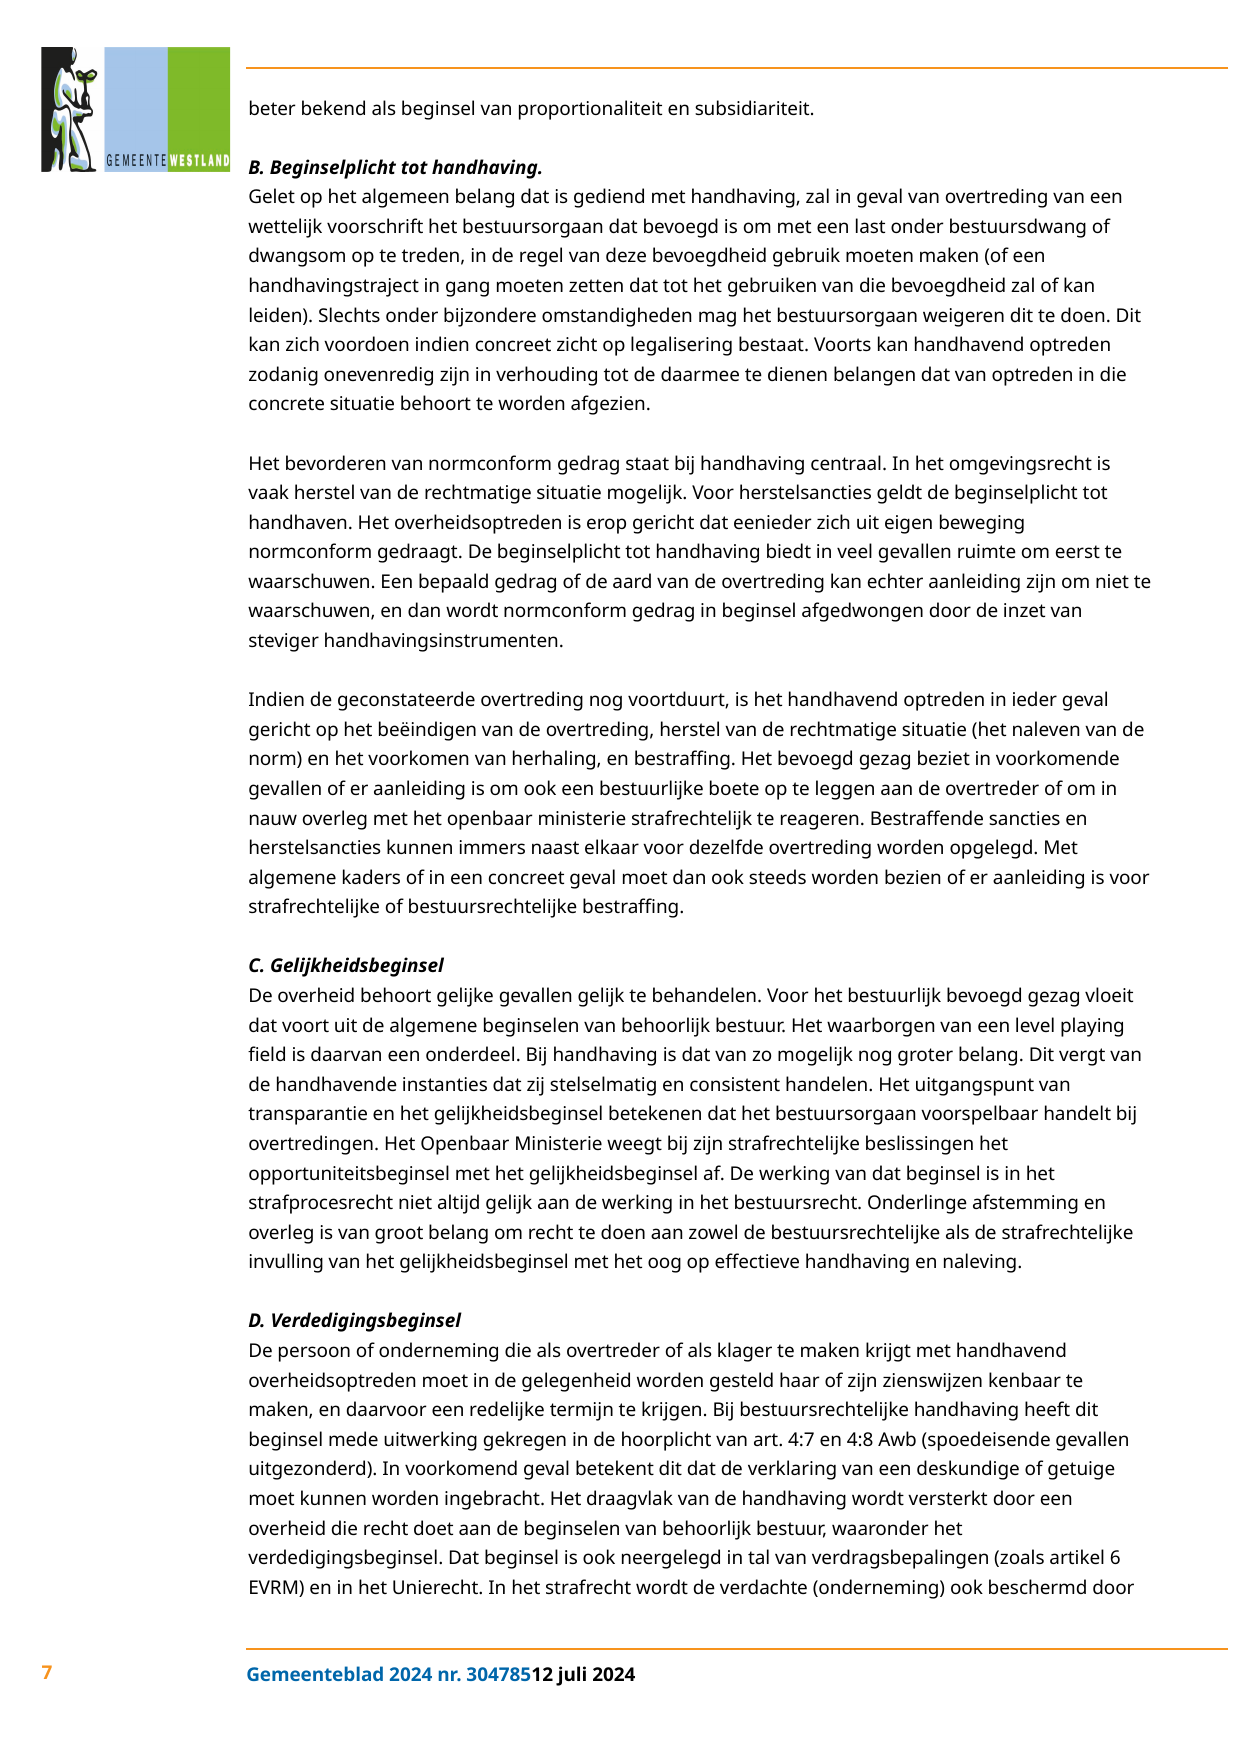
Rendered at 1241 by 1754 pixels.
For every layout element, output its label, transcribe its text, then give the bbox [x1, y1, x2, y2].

text beter bekend als beginsel van proportionaliteit en subsidiariteit. [248, 95, 1152, 121]
picture [41, 47, 231, 172]
text C. Gelijkheidsbeginsel [248, 953, 1152, 978]
text D. Verdedigingsbeginsel [248, 1308, 1152, 1333]
text B. Beginselplicht tot handhaving. [248, 154, 1152, 180]
text Het bevorderen van normconform gedrag staat bij handhaving centraal. In het omgevingsrecht is vaak herstel van de rechtmatige situatie mogelijk. Voor herstelsancties geldt de beginselplicht tot handhaven. Het overheidsoptreden is erop gericht dat eenieder zich uit eigen beweging normconform gedraagt. De beginselplicht tot handhaving biedt in veel gevallen ruimte om eerst te waarschuwen. Een bepaald gedrag of de aard van de overtreding kan echter aanleiding zijn om niet te waarschuwen, en dan wordt normconform gedrag in beginsel afgedwongen door de inzet van steviger handhavingsinstrumenten. [248, 450, 1152, 653]
text Indien de geconstateerde overtreding nog voortduurt, is het handhavend optreden in ieder geval gericht op het beëindigen van de overtreding, herstel van de rechtmatige situatie (het naleven van de norm) en het voorkomen van herhaling, en bestraffing. Het bevoegd gezag beziet in voorkomende gevallen of er aanleiding is om ook een bestuurlijke boete op te leggen aan de overtreder of om in nauw overleg met het openbaar ministerie strafrechtelijk te reageren. Bestraffende sancties en herstelsancties kunnen immers naast elkaar voor dezelfde overtreding worden opgelegd. Met algemene kaders of in een concreet geval moet dan ook steeds worden bezien of er aanleiding is voor strafrechtelijke of bestuursrechtelijke bestraffing. [248, 686, 1152, 919]
text De overheid behoort gelijke gevallen gelijk te behandelen. Voor het bestuurlijk bevoegd gezag vloeit dat voort uit de algemene beginselen van behoorlijk bestuur. Het waarborgen van een level playing field is daarvan een onderdeel. Bij handhaving is dat van zo mogelijk nog groter belang. Dit vergt van de handhavende instanties dat zij stelselmatig en consistent handelen. Het uitgangspunt van transparantie en het gelijkheidsbeginsel betekenen dat het bestuursorgaan voorspelbaar handelt bij overtredingen. Het Openbaar Ministerie weegt bij zijn strafrechtelijke beslissingen het opportuniteitsbeginsel met het gelijkheidsbeginsel af. De werking van dat beginsel is in het strafprocesrecht niet altijd gelijk aan de werking in het bestuursrecht. Onderlinge afstemming en overleg is van groot belang om recht te doen aan zowel de bestuursrechtelijke als de strafrechtelijke invulling van het gelijkheidsbeginsel met het oog op effectieve handhaving en naleving. [248, 982, 1152, 1274]
text De persoon of onderneming die als overtreder of als klager te maken krijgt met handhavend overheidsoptreden moet in de gelegenheid worden gesteld haar of zijn zienswijzen kenbaar te maken, en daarvoor een redelijke termijn te krijgen. Bij bestuursrechtelijke handhaving heeft dit beginsel mede uitwerking gekregen in de hoorplicht van art. 4:7 en 4:8 Awb (spoedeisende gevallen uitgezonderd). In voorkomend geval betekent dit dat de verklaring van een deskundige of getuige moet kunnen worden ingebracht. Het draagvlak van de handhaving wordt versterkt door een overheid die recht doet aan de beginselen van behoorlijk bestuur, waaronder het verdedigingsbeginsel. Dat beginsel is ook neergelegd in tal van verdragsbepalingen (zoals artikel 6 EVRM) en in het Unierecht. In het strafrecht wordt de verdachte (onderneming) ook beschermd door [248, 1337, 1152, 1600]
text Gelet op het algemeen belang dat is gediend met handhaving, zal in geval van overtreding van een wettelijk voorschrift het bestuursorgaan dat bevoegd is om met een last onder bestuursdwang of dwangsom op te treden, in de regel van deze bevoegdheid gebruik moeten maken (of een handhavingstraject in gang moeten zetten dat tot het gebruiken van die bevoegdheid zal of kan leiden). Slechts onder bijzondere omstandigheden mag het bestuursorgaan weigeren dit te doen. Dit kan zich voordoen indien concreet zicht op legalisering bestaat. Voorts kan handhavend optreden zodanig onevenredig zijn in verhouding tot de daarmee te dienen belangen dat van optreden in die concrete situatie behoort te worden afgezien. [248, 183, 1152, 416]
